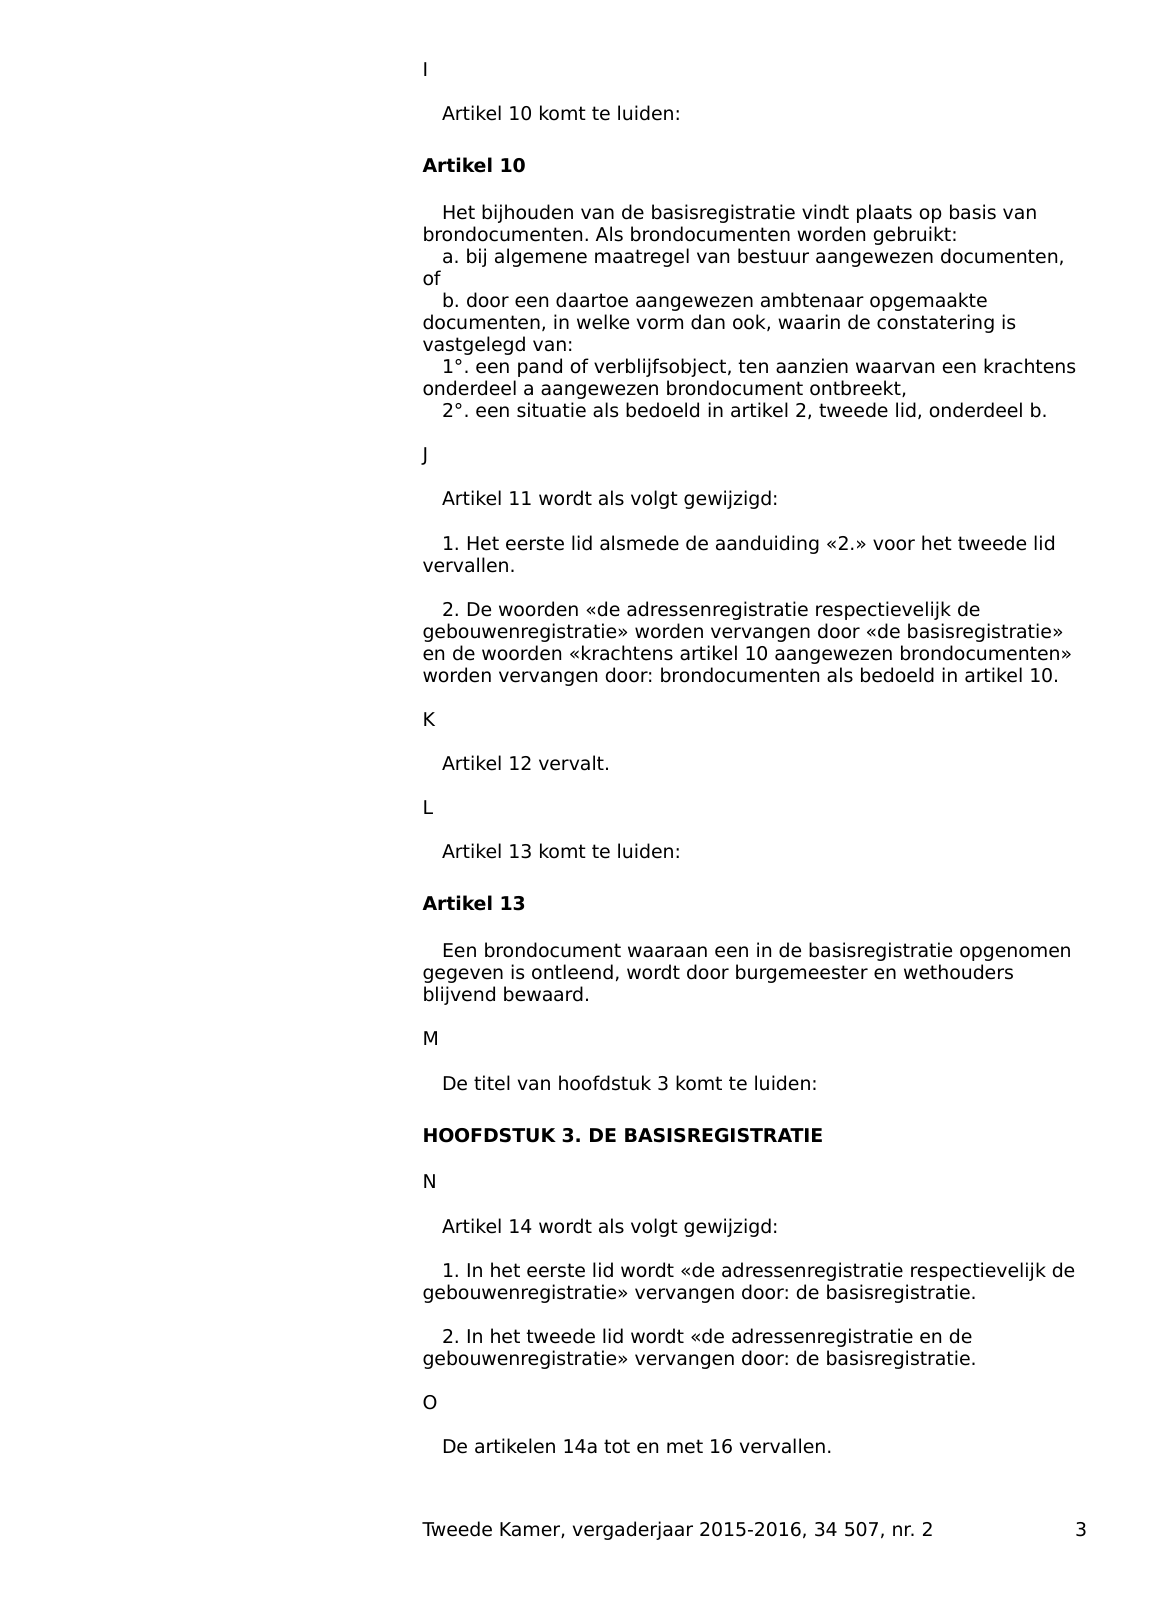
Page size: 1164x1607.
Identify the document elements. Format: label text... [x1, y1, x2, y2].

text O [422, 1392, 1087, 1414]
subtitle Artikel 13 [422, 893, 1087, 915]
subtitle HOOFDSTUK 3. DE BASISREGISTRATIE [422, 1124, 1087, 1146]
text Artikel 13 komt te luiden: [422, 841, 1087, 863]
text 2°. een situatie als bedoeld in artikel 2, tweede lid, onderdeel b. [422, 400, 1087, 422]
text K [422, 709, 1087, 731]
subtitle Artikel 10 [422, 155, 1087, 177]
text 2. In het tweede lid wordt «de adressenregistratie en de gebouwenregistratie» vervangen door: de basisregistratie. [422, 1326, 1087, 1370]
text Artikel 10 komt te luiden: [422, 103, 1087, 125]
text Artikel 14 wordt als volgt gewijzigd: [422, 1216, 1087, 1238]
text b. door een daartoe aangewezen ambtenaar opgemaakte documenten, in welke vorm dan ook, waarin de constatering is vastgelegd van: [422, 290, 1087, 356]
text 1. Het eerste lid alsmede de aanduiding «2.» voor het tweede lid vervallen. [422, 532, 1087, 576]
text 2. De woorden «de adressenregistratie respectievelijk de gebouwenregistratie» worden vervangen door «de basisregistratie» en de woorden «krachtens artikel 10 aangewezen brondocumenten» worden vervangen door: brondocumenten als bedoeld in artikel 10. [422, 599, 1087, 687]
text M [422, 1028, 1087, 1050]
text Artikel 11 wordt als volgt gewijzigd: [422, 488, 1087, 510]
text a. bij algemene maatregel van bestuur aangewezen documenten, of [422, 246, 1087, 290]
text Een brondocument waaraan een in de basisregistratie opgenomen gegeven is ontleend, wordt door burgemeester en wethouders blijvend bewaard. [422, 940, 1087, 1006]
text 1. In het eerste lid wordt «de adressenregistratie respectievelijk de gebouwenregistratie» vervangen door: de basisregistratie. [422, 1260, 1087, 1304]
text N [422, 1171, 1087, 1193]
text Het bijhouden van de basisregistratie vindt plaats op basis van brondocumenten. Als brondocumenten worden gebruikt: [422, 202, 1087, 246]
text De artikelen 14a tot en met 16 vervallen. [422, 1436, 1087, 1458]
text Artikel 12 vervalt. [422, 753, 1087, 775]
text I [422, 59, 1087, 81]
text De titel van hoofdstuk 3 komt te luiden: [422, 1072, 1087, 1094]
text J [422, 444, 1087, 466]
text L [422, 797, 1087, 819]
text 1°. een pand of verblijfsobject, ten aanzien waarvan een krachtens onderdeel a aangewezen brondocument ontbreekt, [422, 356, 1087, 400]
